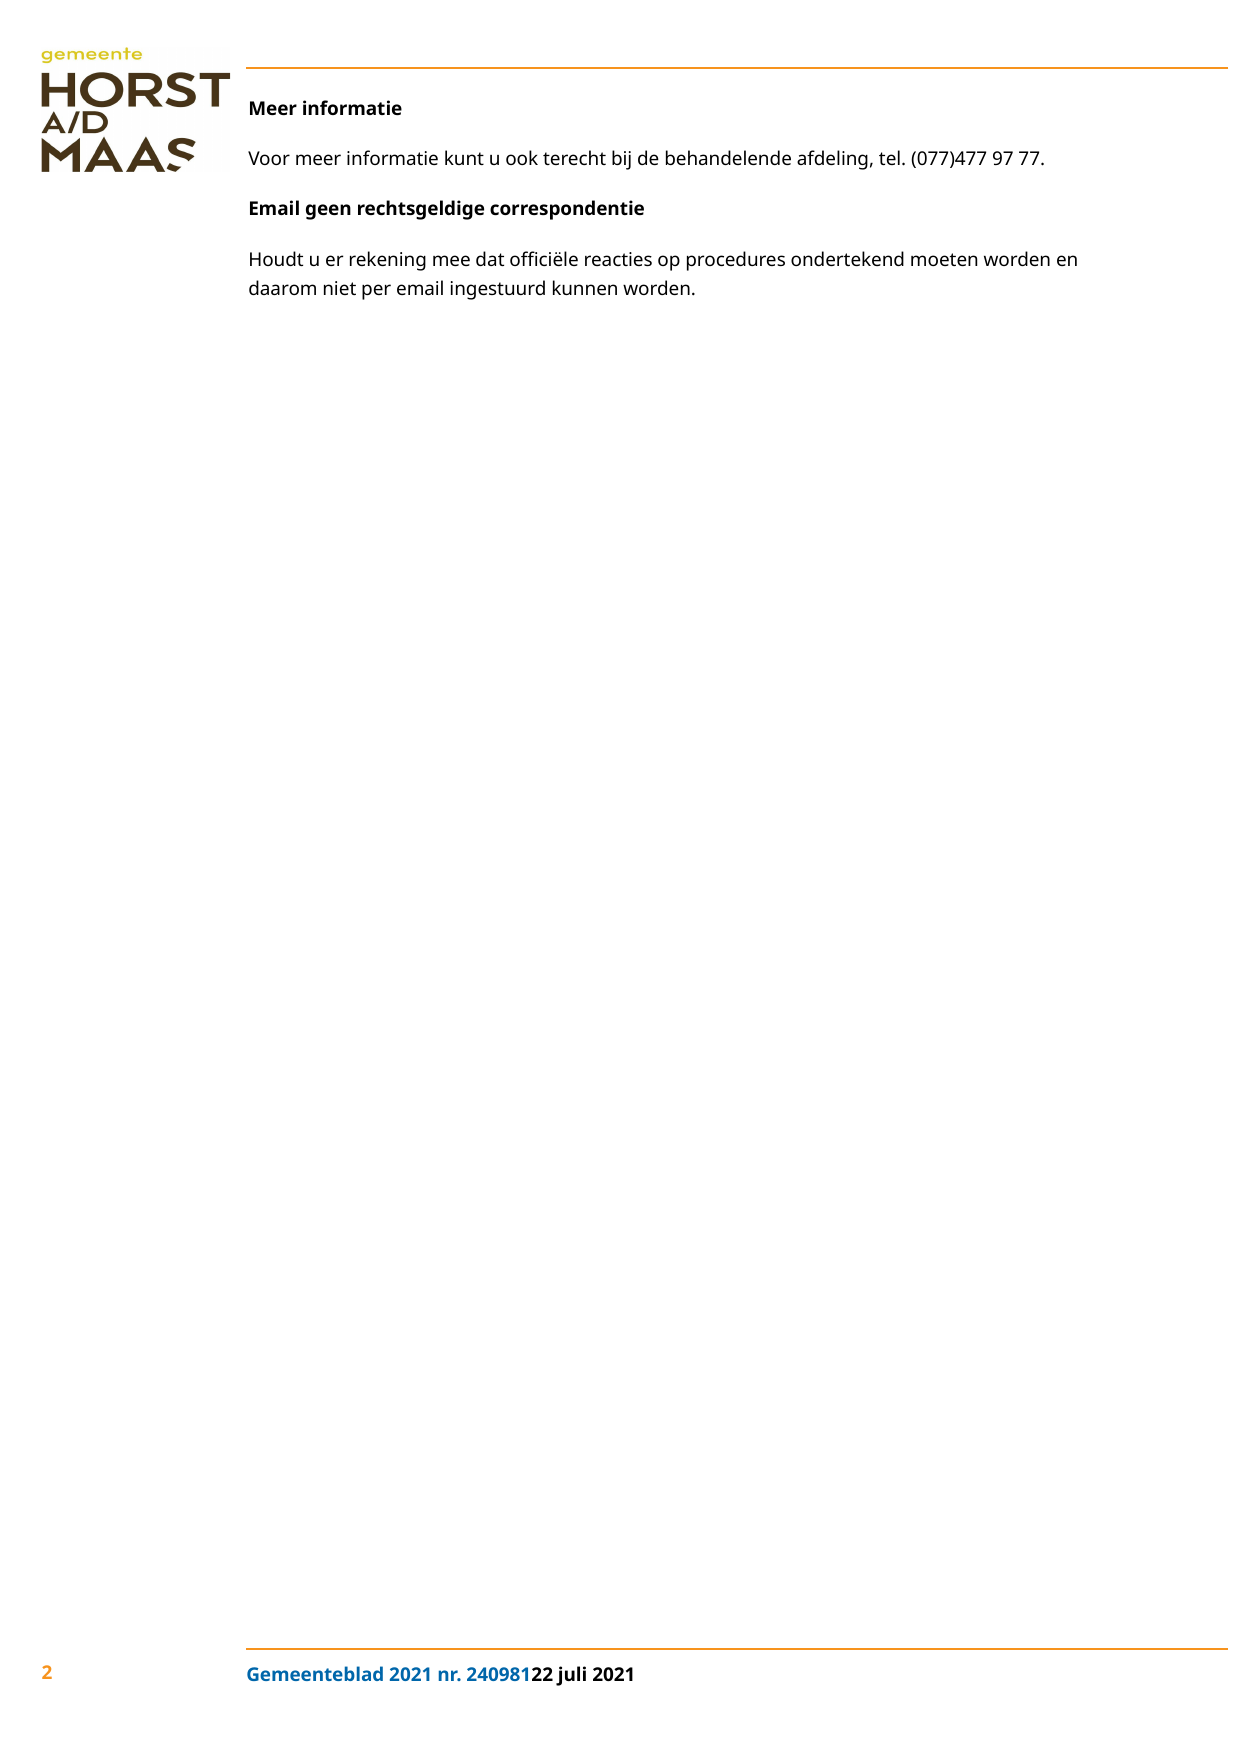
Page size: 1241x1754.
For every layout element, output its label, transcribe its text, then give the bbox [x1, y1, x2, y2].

text Voor meer informatie kunt u ook terecht bij de behandelende afdeling, tel. (077)477 97 77. [248, 145, 1152, 171]
picture [41, 47, 231, 172]
text Meer informatie [248, 95, 1152, 121]
text Houdt u er rekening mee dat officiële reacties op procedures ondertekend moeten worden en daarom niet per email ingestuurd kunnen worden. [248, 246, 1152, 301]
text Email geen rechtsgeldige correspondentie [248, 196, 1152, 221]
